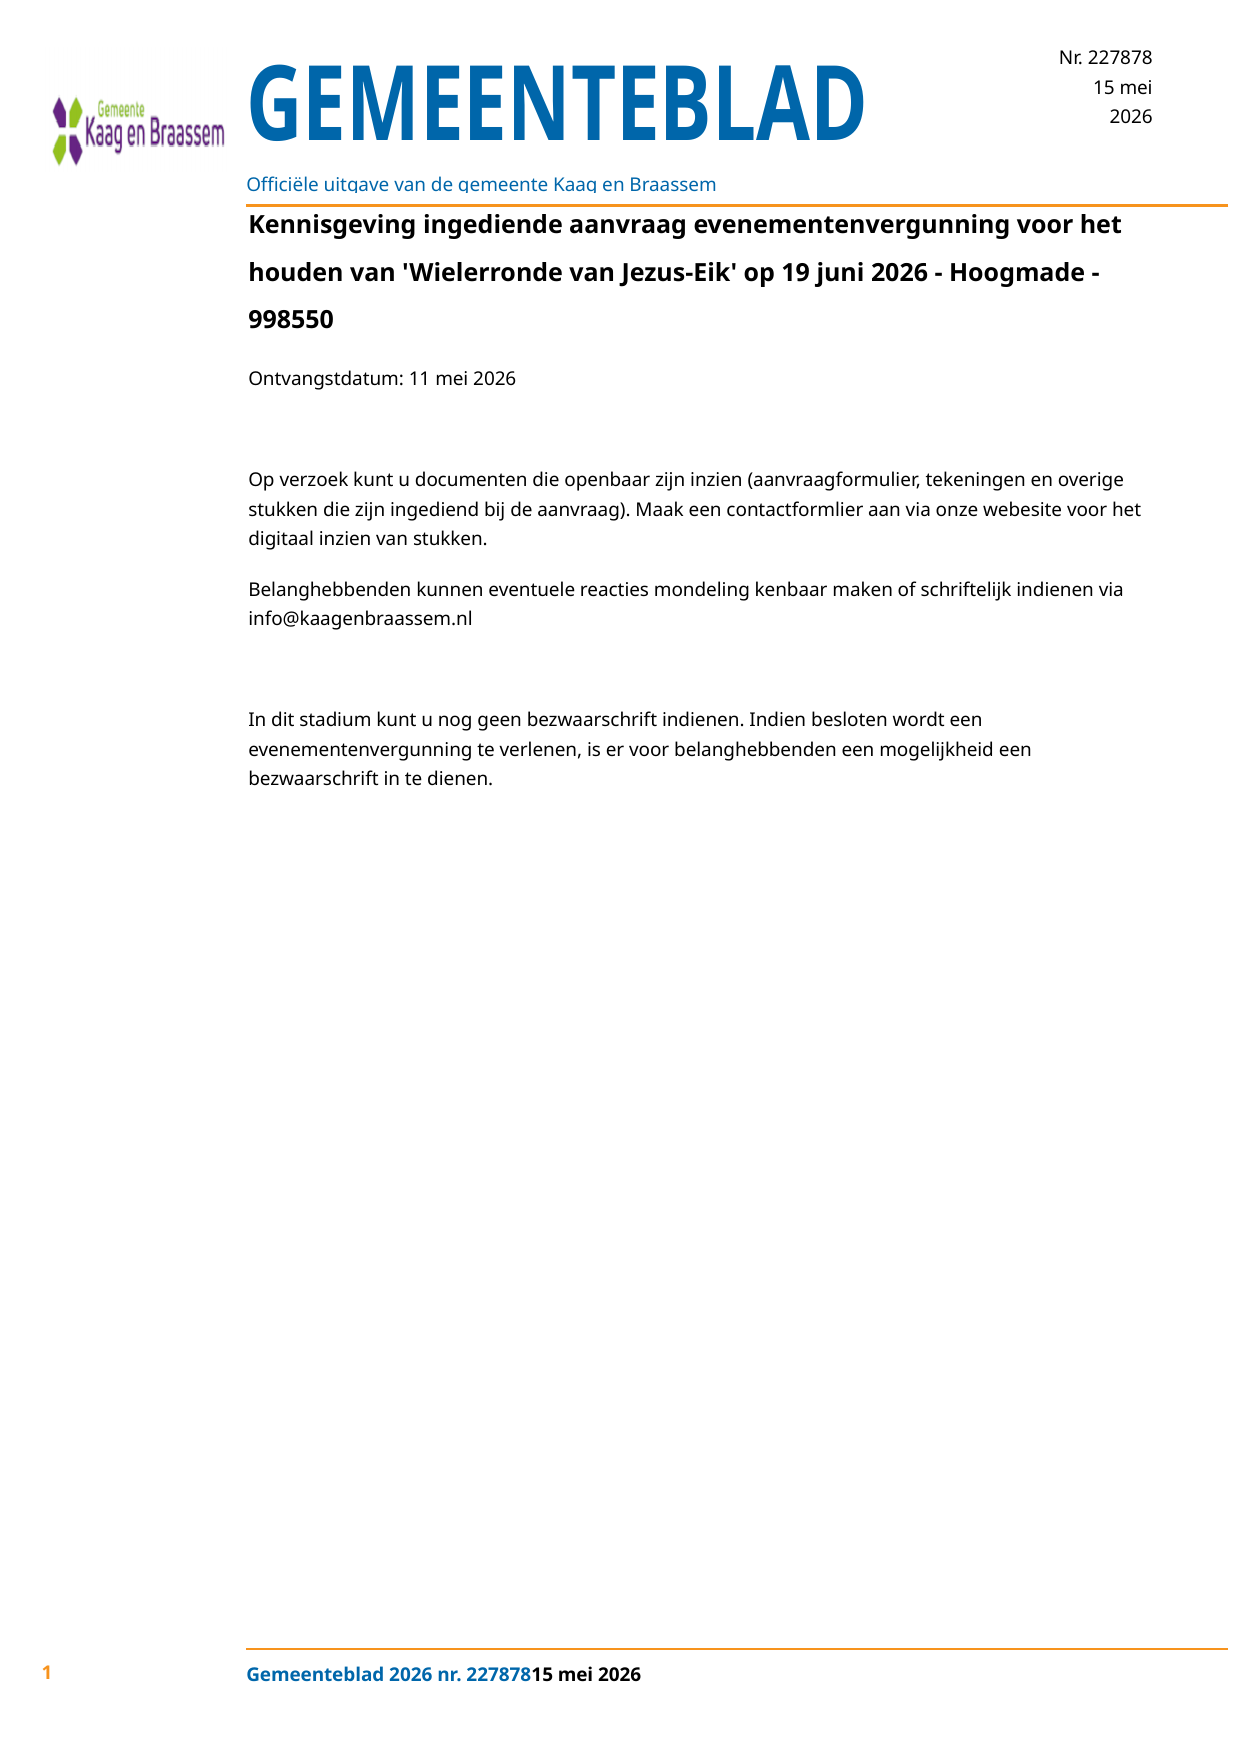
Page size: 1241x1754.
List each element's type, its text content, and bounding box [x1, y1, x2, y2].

text Op verzoek kunt u documenten die openbaar zijn inzien (aanvraagformulier, tekeningen en overige stukken die zijn ingediend bij de aanvraag). Maak een contactformlier aan via onze webesite voor het digitaal inzien van stukken. [248, 466, 1152, 551]
text Kennisgeving ingediende aanvraag evenementenvergunning voor het houden van 'Wielerronde van Jezus-Eik' op 19 juni 2026 - Hoogmade - 998550 [248, 207, 1152, 336]
text In dit stadium kunt u nog geen bezwaarschrift indienen. Indien besloten wordt een evenementenvergunning te verlenen, is er voor belanghebbenden een mogelijkheid een bezwaarschrift in te dienen. [248, 706, 1152, 791]
picture [41, 47, 231, 172]
text Ontvangstdatum: 11 mei 2026 [248, 366, 1152, 391]
text Belanghebbenden kunnen eventuele reacties mondeling kenbaar maken of schriftelijk indienen via info@kaagenbraassem.nl [248, 576, 1152, 631]
